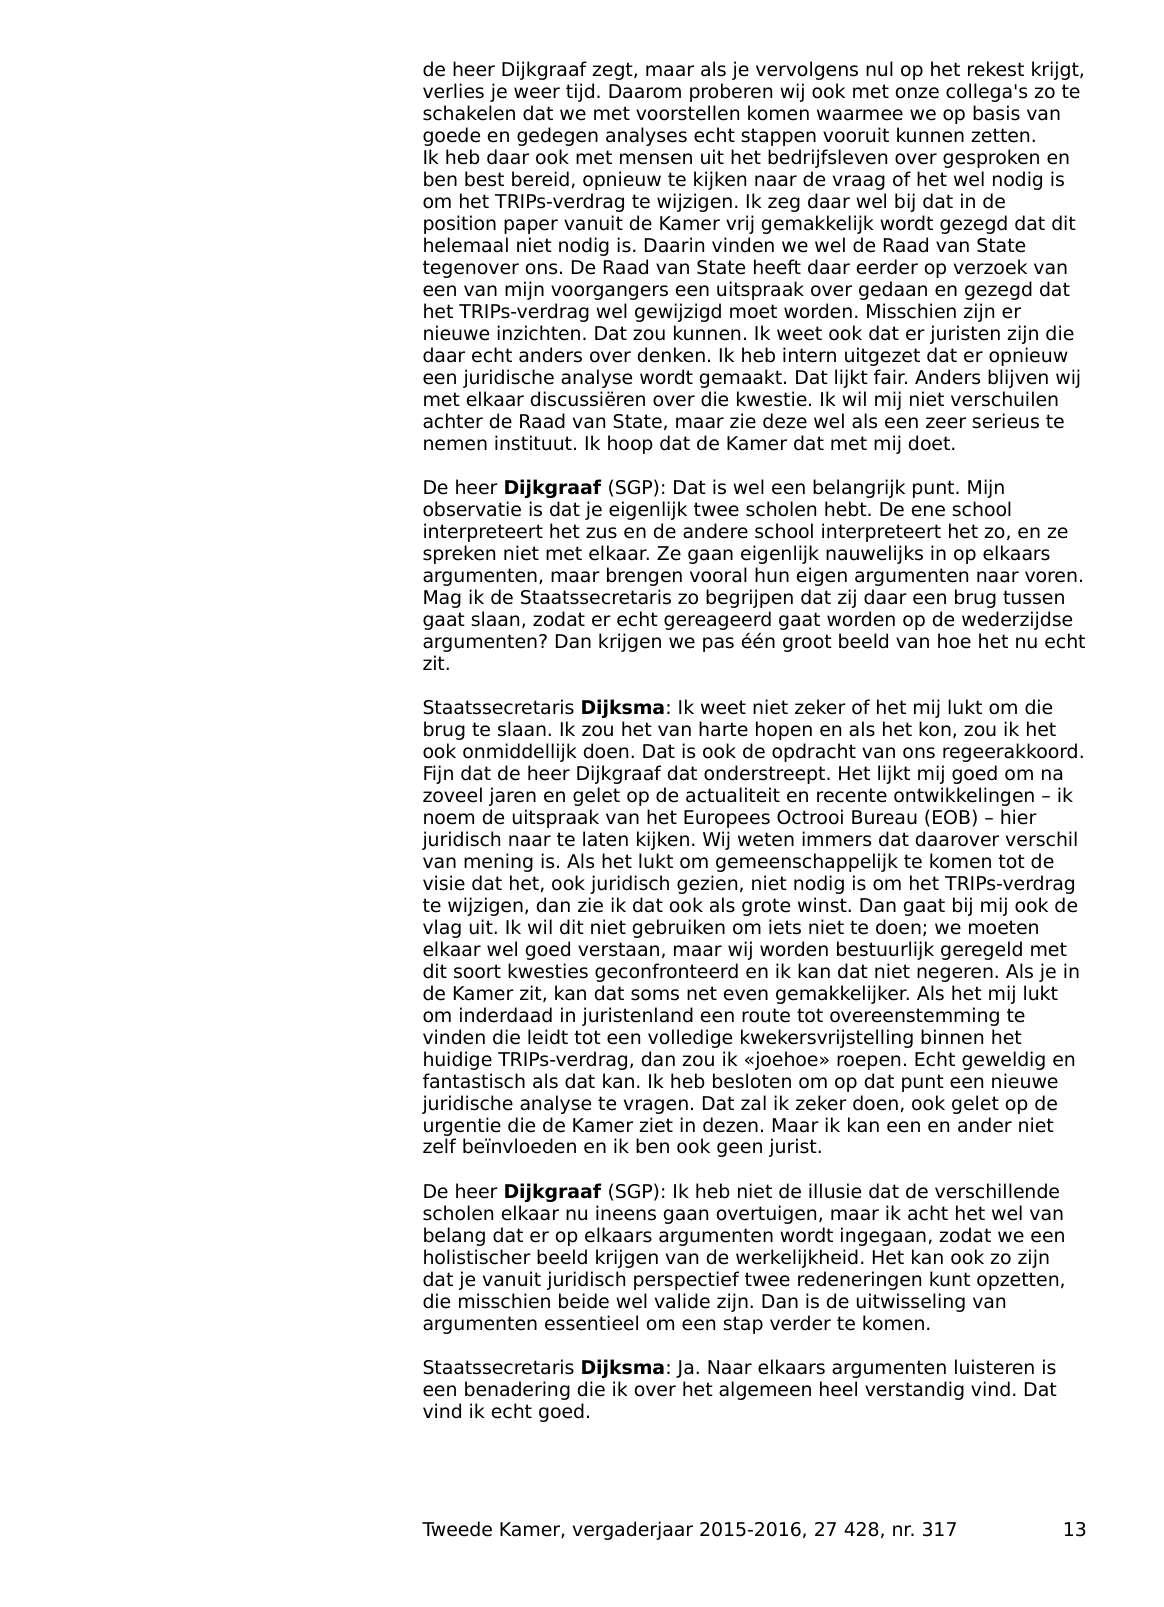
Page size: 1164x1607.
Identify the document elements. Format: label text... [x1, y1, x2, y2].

text Staatssecretaris Dijksma: Ja. Naar elkaars argumenten luisteren is een benadering die ik over het algemeen heel verstandig vind. Dat vind ik echt goed. [422, 1357, 1087, 1423]
text Staatssecretaris Dijksma: Ik weet niet zeker of het mij lukt om die brug te slaan. Ik zou het van harte hopen en als het kon, zou ik het ook onmiddellijk doen. Dat is ook de opdracht van ons regeerakkoord. Fijn dat de heer Dijkgraaf dat onderstreept. Het lijkt mij goed om na zoveel jaren en gelet op de actualiteit en recente ontwikkelingen – ik noem de uitspraak van het Europees Octrooi Bureau (EOB) – hier juridisch naar te laten kijken. Wij weten immers dat daarover verschil van mening is. Als het lukt om gemeenschappelijk te komen tot de visie dat het, ook juridisch gezien, niet nodig is om het TRIPs-verdrag te wijzigen, dan zie ik dat ook als grote winst. Dan gaat bij mij ook de vlag uit. Ik wil dit niet gebruiken om iets niet te doen; we moeten elkaar wel goed verstaan, maar wij worden bestuurlijk geregeld met dit soort kwesties geconfronteerd en ik kan dat niet negeren. Als je in de Kamer zit, kan dat soms net even gemakkelijker. Als het mij lukt om inderdaad in juristenland een route tot overeenstemming te vinden die leidt tot een volledige kwekersvrijstelling binnen het huidige TRIPs-verdrag, dan zou ik «joehoe» roepen. Echt geweldig en fantastisch als dat kan. Ik heb besloten om op dat punt een nieuwe juridische analyse te vragen. Dat zal ik zeker doen, ook gelet op de urgentie die de Kamer ziet in dezen. Maar ik kan een en ander niet zelf beïnvloeden en ik ben ook geen jurist. [422, 697, 1087, 1158]
text Ik heb daar ook met mensen uit het bedrijfsleven over gesproken en ben best bereid, opnieuw te kijken naar de vraag of het wel nodig is om het TRIPs-verdrag te wijzigen. Ik zeg daar wel bij dat in de position paper vanuit de Kamer vrij gemakkelijk wordt gezegd dat dit helemaal niet nodig is. Daarin vinden we wel de Raad van State tegenover ons. De Raad van State heeft daar eerder op verzoek van een van mijn voorgangers een uitspraak over gedaan en gezegd dat het TRIPs-verdrag wel gewijzigd moet worden. Misschien zijn er nieuwe inzichten. Dat zou kunnen. Ik weet ook dat er juristen zijn die daar echt anders over denken. Ik heb intern uitgezet dat er opnieuw een juridische analyse wordt gemaakt. Dat lijkt fair. Anders blijven wij met elkaar discussiëren over die kwestie. Ik wil mij niet verschuilen achter de Raad van State, maar zie deze wel als een zeer serieus te nemen instituut. Ik hoop dat de Kamer dat met mij doet. [422, 147, 1087, 455]
text De heer Dijkgraaf (SGP): Dat is wel een belangrijk punt. Mijn observatie is dat je eigenlijk twee scholen hebt. De ene school interpreteert het zus en de andere school interpreteert het zo, en ze spreken niet met elkaar. Ze gaan eigenlijk nauwelijks in op elkaars argumenten, maar brengen vooral hun eigen argumenten naar voren. Mag ik de Staatssecretaris zo begrijpen dat zij daar een brug tussen gaat slaan, zodat er echt gereageerd gaat worden op de wederzijdse argumenten? Dan krijgen we pas één groot beeld van hoe het nu echt zit. [422, 477, 1087, 675]
text de heer Dijkgraaf zegt, maar als je vervolgens nul op het rekest krijgt, verlies je weer tijd. Daarom proberen wij ook met onze collega's zo te schakelen dat we met voorstellen komen waarmee we op basis van goede en gedegen analyses echt stappen vooruit kunnen zetten. [422, 59, 1087, 147]
text De heer Dijkgraaf (SGP): Ik heb niet de illusie dat de verschillende scholen elkaar nu ineens gaan overtuigen, maar ik acht het wel van belang dat er op elkaars argumenten wordt ingegaan, zodat we een holistischer beeld krijgen van de werkelijkheid. Het kan ook zo zijn dat je vanuit juridisch perspectief twee redeneringen kunt opzetten, die misschien beide wel valide zijn. Dan is de uitwisseling van argumenten essentieel om een stap verder te komen. [422, 1181, 1087, 1334]
